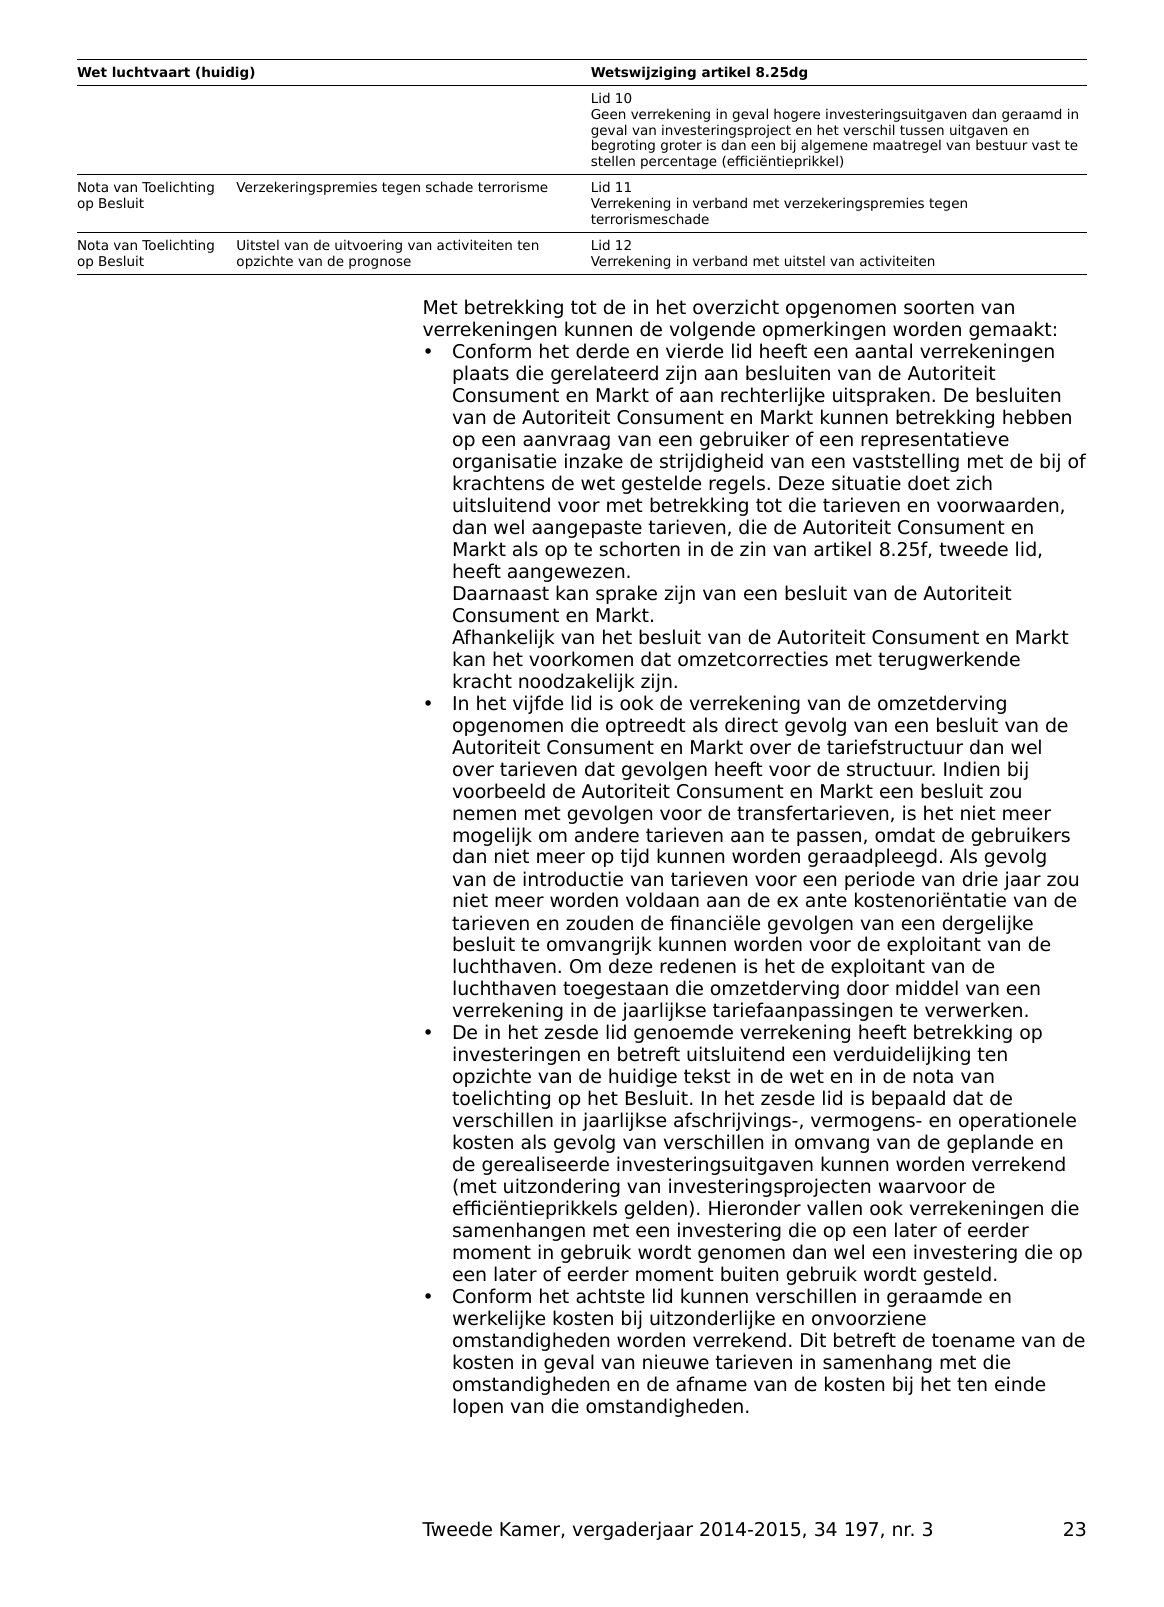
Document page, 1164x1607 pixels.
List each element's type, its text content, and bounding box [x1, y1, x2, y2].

table_cell [77, 86, 230, 174]
text Afhankelijk van het besluit van de Autoriteit Consument en Markt kan het voorkomen dat omzetcorrecties met terugwerkende kracht noodzakelijk zijn. [452, 627, 1087, 693]
table_cell Verzekeringspremies tegen schade terrorisme [230, 175, 584, 232]
table_header Wetswijziging artikel 8.25dg [585, 60, 1087, 85]
text Met betrekking tot de in het overzicht opgenomen soorten van verrekeningen kunnen de volgende opmerkingen worden gemaakt: [422, 297, 1087, 341]
table_cell Lid 10 Geen verrekening in geval hogere investeringsuitgaven dan geraamd in geval van investeringsproject en het verschil tussen uitgaven en begroting groter is dan een bij algemene maatregel van bestuur vast te stellen percentage (efficiëntieprikkel) [585, 86, 1087, 174]
text Daarnaast kan sprake zijn van een besluit van de Autoriteit Consument en Markt. [452, 583, 1087, 627]
text • De in het zesde lid genoemde verrekening heeft betrekking op investeringen en betreft uitsluitend een verduidelijking ten opzichte van de huidige tekst in de wet en in de nota van toelichting op het Besluit. In het zesde lid is bepaald dat de verschillen in jaarlijkse afschrijvings-, vermogens- en operationele kosten als gevolg van verschillen in omvang van de geplande en de gerealiseerde investeringsuitgaven kunnen worden verrekend (met uitzondering van investeringsprojecten waarvoor de efficiëntieprikkels gelden). Hieronder vallen ook verrekeningen die samenhangen met een investering die op een later of eerder moment in gebruik wordt genomen dan wel een investering die op een later of eerder moment buiten gebruik wordt gesteld. [422, 1022, 1087, 1286]
table_cell Lid 12 Verrekening in verband met uitstel van activiteiten [585, 233, 1087, 274]
text • Conform het derde en vierde lid heeft een aantal verrekeningen plaats die gerelateerd zijn aan besluiten van de Autoriteit Consument en Markt of aan rechterlijke uitspraken. De besluiten van de Autoriteit Consument en Markt kunnen betrekking hebben op een aanvraag van een gebruiker of een representatieve organisatie inzake de strijdigheid van een vaststelling met de bij of krachtens de wet gestelde regels. Deze situatie doet zich uitsluitend voor met betrekking tot die tarieven en voorwaarden, dan wel aangepaste tarieven, die de Autoriteit Consument en Markt als op te schorten in de zin van artikel 8.25f, tweede lid, heeft aangewezen. [422, 341, 1087, 583]
text • In het vijfde lid is ook de verrekening van de omzetderving opgenomen die optreedt als direct gevolg van een besluit van de Autoriteit Consument en Markt over de tariefstructuur dan wel over tarieven dat gevolgen heeft voor de structuur. Indien bij voorbeeld de Autoriteit Consument en Markt een besluit zou nemen met gevolgen voor de transfertarieven, is het niet meer mogelijk om andere tarieven aan te passen, omdat de gebruikers dan niet meer op tijd kunnen worden geraadpleegd. Als gevolg van de introductie van tarieven voor een periode van drie jaar zou niet meer worden voldaan aan de ex ante kostenoriëntatie van de tarieven en zouden de financiële gevolgen van een dergelijke besluit te omvangrijk kunnen worden voor de exploitant van de luchthaven. Om deze redenen is het de exploitant van de luchthaven toegestaan die omzetderving door middel van een verrekening in de jaarlijkse tariefaanpassingen te verwerken. [422, 693, 1087, 1022]
table_cell [230, 86, 584, 174]
table_header Wet luchtvaart (huidig) [77, 60, 584, 85]
table_cell Lid 11 Verrekening in verband met verzekeringspremies tegen terrorismeschade [585, 175, 1087, 232]
text • Conform het achtste lid kunnen verschillen in geraamde en werkelijke kosten bij uitzonderlijke en onvoorziene omstandigheden worden verrekend. Dit betreft de toename van de kosten in geval van nieuwe tarieven in samenhang met die omstandigheden en de afname van de kosten bij het ten einde lopen van die omstandigheden. [422, 1286, 1087, 1418]
table_cell Nota van Toelichting op Besluit [77, 175, 230, 232]
table_cell Uitstel van de uitvoering van activiteiten ten opzichte van de prognose [230, 233, 584, 274]
table_cell Nota van Toelichting op Besluit [77, 233, 230, 274]
